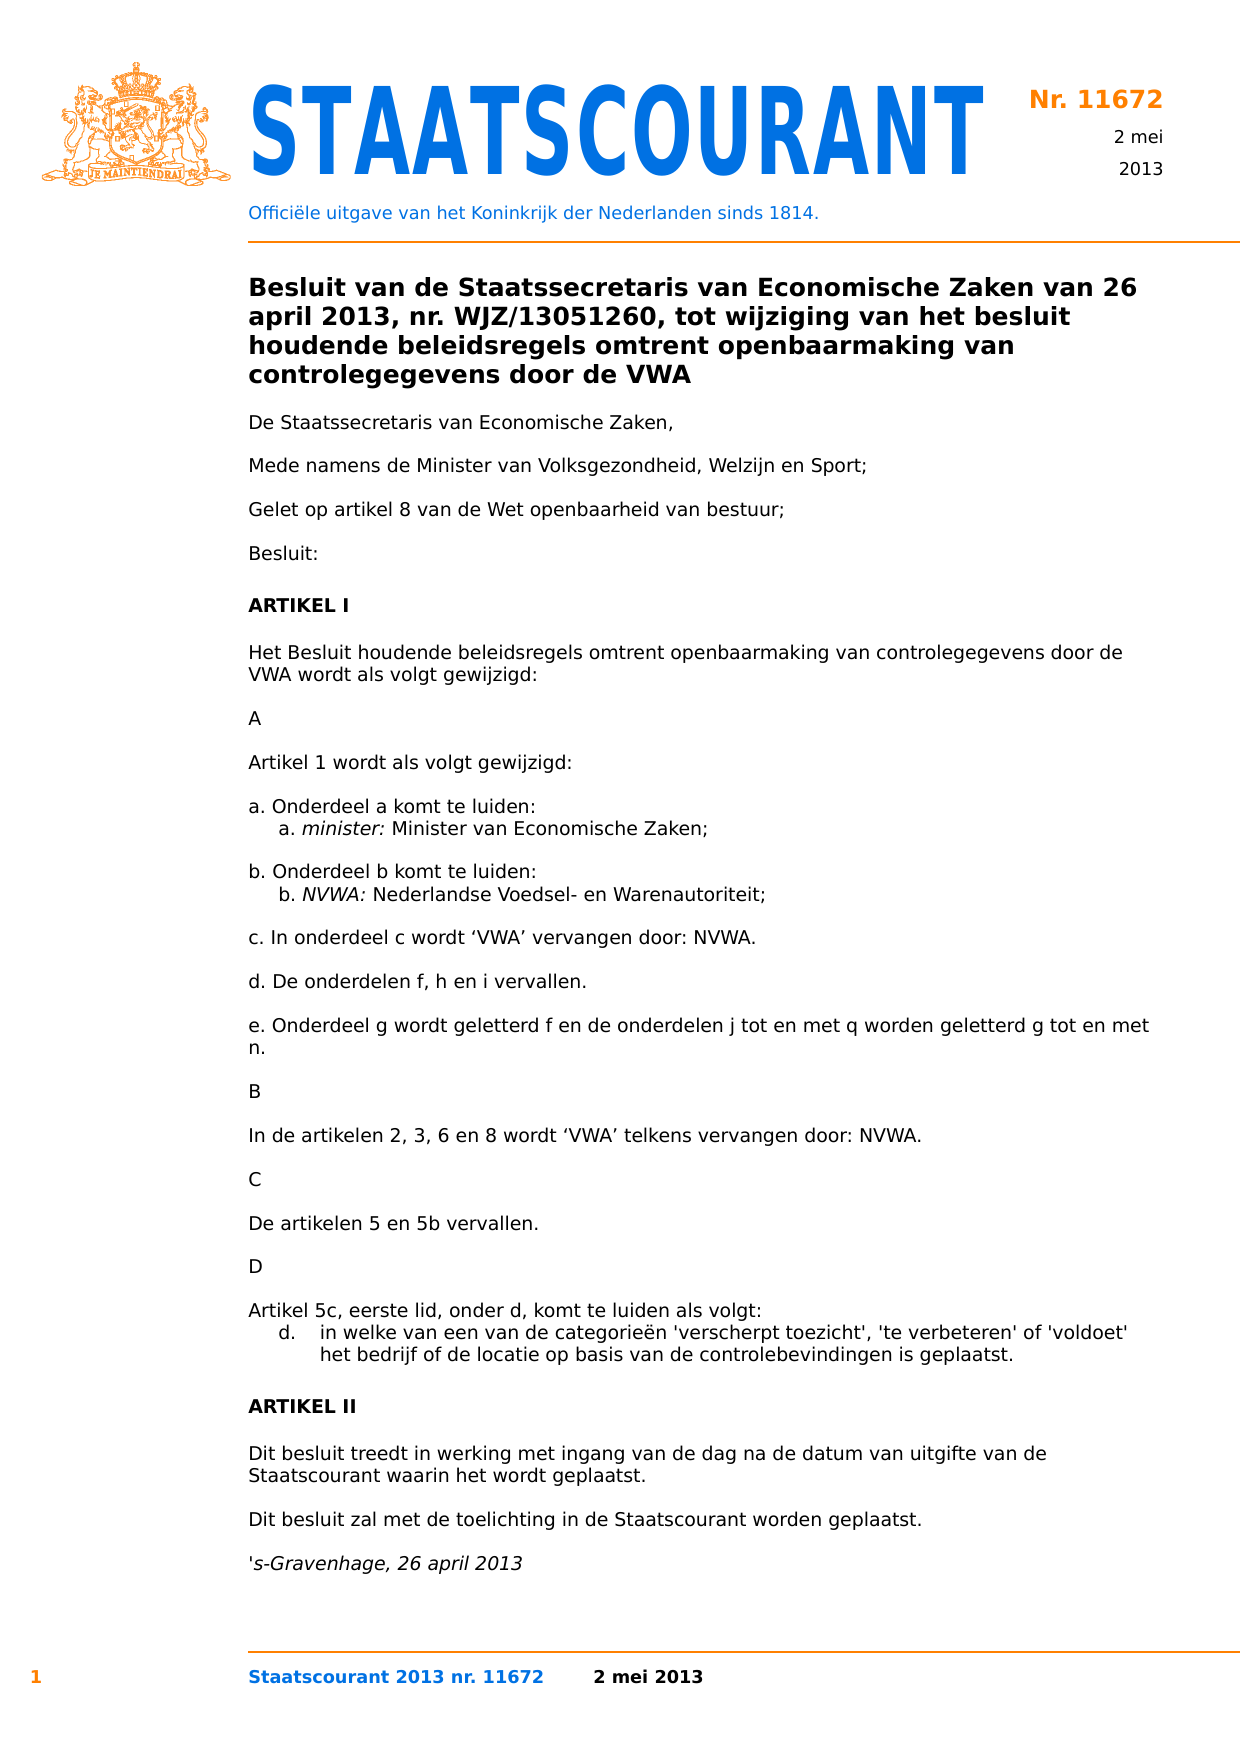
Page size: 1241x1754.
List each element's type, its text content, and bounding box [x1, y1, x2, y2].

text Artikel 1 wordt als volgt gewijzigd: [248, 752, 1163, 774]
table_cell 2013 [998, 153, 1240, 203]
subtitle Besluit van de Staatssecretaris van Economische Zaken van 26 april 2013, nr. WJZ/13051260, tot wijziging van het besluit houdende beleidsregels omtrent openbaarmaking van controlegegevens door de VWA [248, 273, 1163, 390]
text In de artikelen 2, 3, 6 en 8 wordt ‘VWA’ telkens vervangen door: NVWA. [248, 1125, 1163, 1147]
table_header Nr. 11672 [998, 62, 1240, 121]
text Artikel 5c, eerste lid, onder d, komt te luiden als volgt: [248, 1300, 1163, 1322]
text 's-Gravenhage, 26 april 2013 [248, 1553, 1163, 1575]
text Dit besluit treedt in werking met ingang van de dag na de datum van uitgifte van de Staatscourant waarin het wordt geplaatst. [248, 1443, 1163, 1487]
picture [41, 62, 231, 186]
text b. Onderdeel b komt te luiden: [248, 861, 1163, 883]
text a. minister: Minister van Economische Zaken; [278, 818, 1163, 839]
text d. in welke van een van de categorieën 'verscherpt toezicht', 'te verbeteren' of 'voldoet' het bedrijf of de locatie op basis van de controlebevindingen is geplaatst. [278, 1322, 1163, 1366]
table_header [25, 62, 248, 241]
text C [248, 1168, 1163, 1191]
text B [248, 1081, 1163, 1103]
text D [248, 1256, 1163, 1278]
text A [248, 708, 1163, 730]
text Dit besluit zal met de toelichting in de Staatscourant worden geplaatst. [248, 1509, 1163, 1531]
text De Staatssecretaris van Economische Zaken, [248, 412, 1163, 433]
table_header STAATSCOURANT [248, 62, 998, 203]
text d. De onderdelen f, h en i vervallen. [248, 971, 1163, 993]
table_cell 2 mei [998, 121, 1240, 153]
text c. In onderdeel c wordt ‘VWA’ vervangen door: NVWA. [248, 927, 1163, 949]
text Besluit: [248, 543, 1163, 565]
text Gelet op artikel 8 van de Wet openbaarheid van bestuur; [248, 499, 1163, 521]
text a. Onderdeel a komt te luiden: [248, 796, 1163, 818]
text e. Onderdeel g wordt geletterd f en de onderdelen j tot en met q worden geletterd g tot en met n. [248, 1015, 1163, 1059]
text De artikelen 5 en 5b vervallen. [248, 1212, 1163, 1234]
table_cell Officiële uitgave van het Koninkrijk der Nederlanden sinds 1814. [248, 203, 1240, 241]
subtitle ARTIKEL II [248, 1396, 1163, 1418]
subtitle ARTIKEL I [248, 595, 1163, 617]
text b. NVWA: Nederlandse Voedsel- en Warenautoriteit; [278, 883, 1163, 905]
text Mede namens de Minister van Volksgezondheid, Welzijn en Sport; [248, 455, 1163, 477]
text Het Besluit houdende beleidsregels omtrent openbaarmaking van controlegegevens door de VWA wordt als volgt gewijzigd: [248, 642, 1163, 686]
